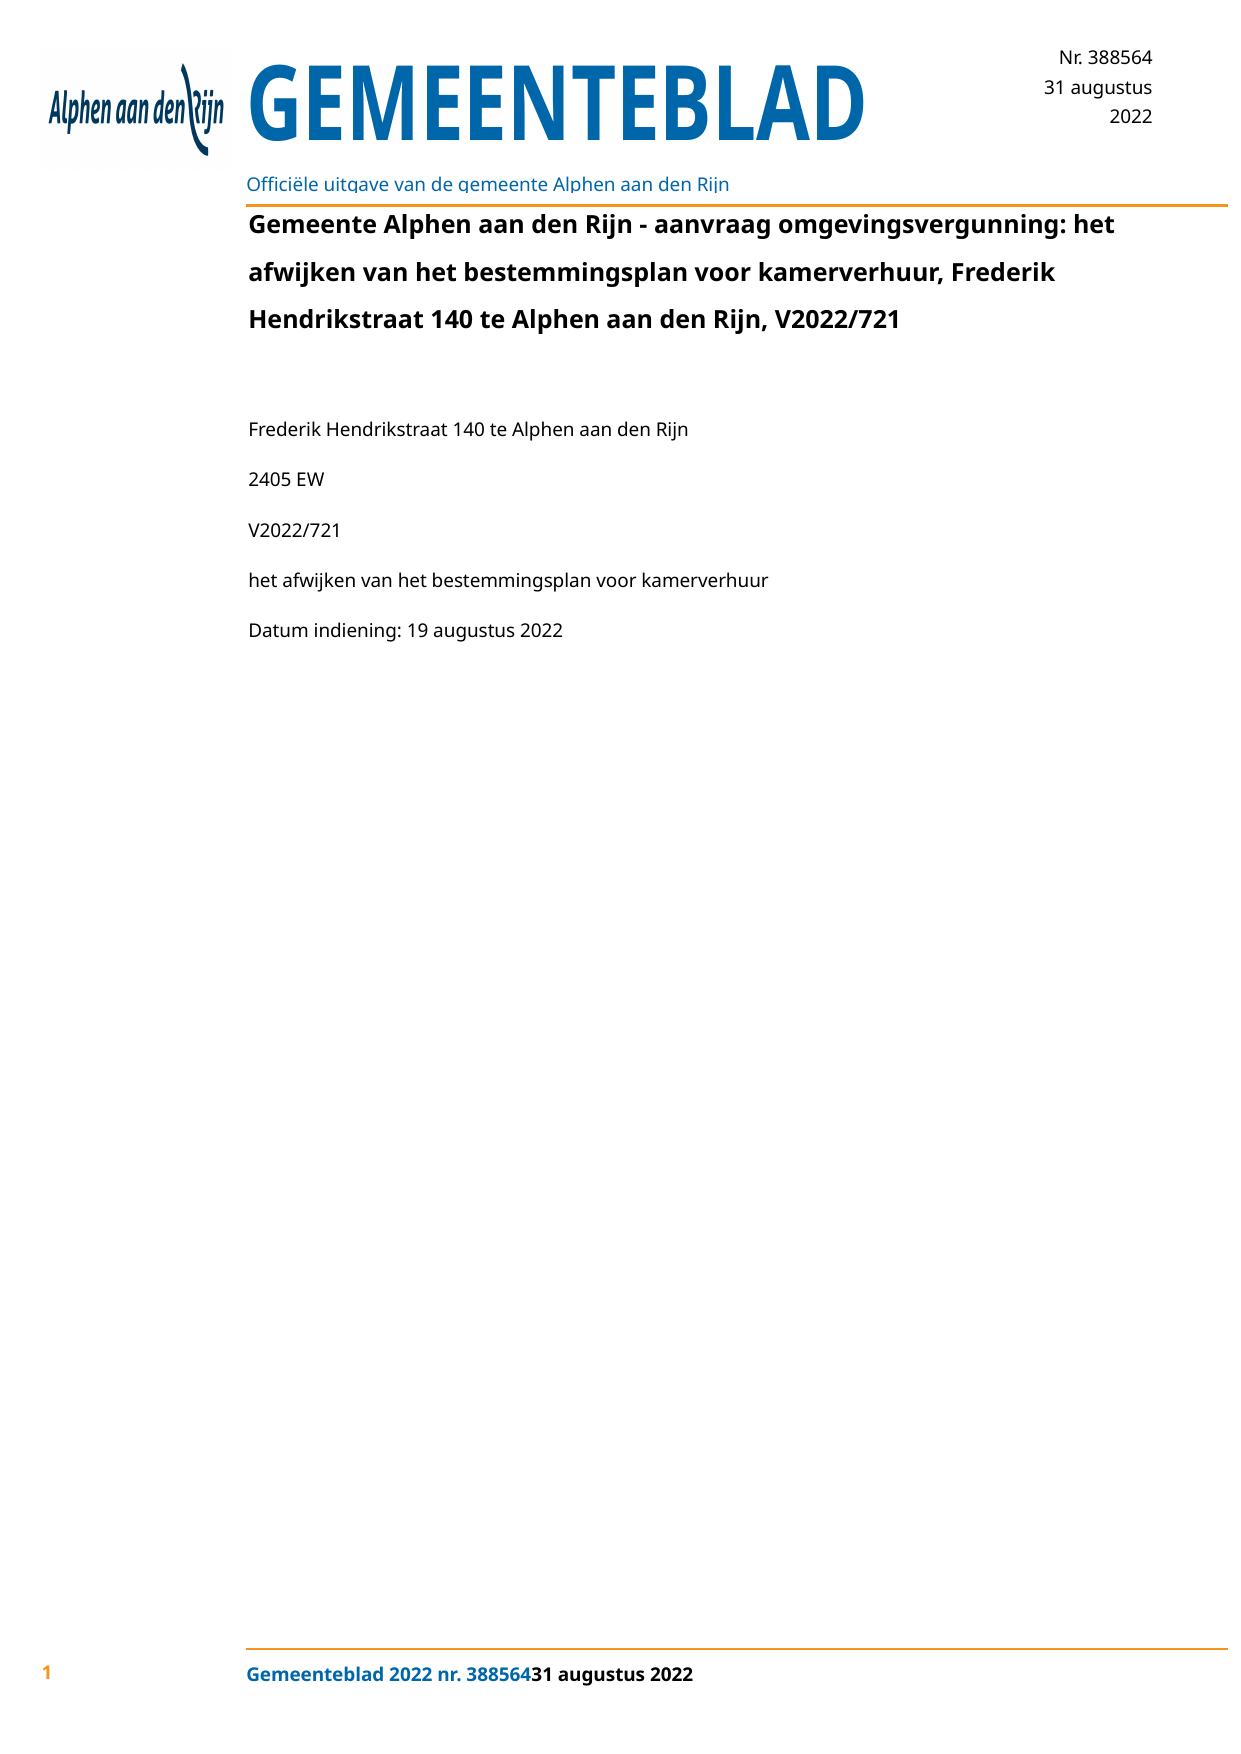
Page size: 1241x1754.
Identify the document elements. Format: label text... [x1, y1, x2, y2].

text Frederik Hendrikstraat 140 te Alphen aan den Rijn [248, 416, 1152, 442]
text 2405 EW [248, 466, 1152, 492]
picture [41, 47, 231, 172]
text Gemeente Alphen aan den Rijn - aanvraag omgevingsvergunning: het afwijken van het bestemmingsplan voor kamerverhuur, Frederik Hendrikstraat 140 te Alphen aan den Rijn, V2022/721 [248, 207, 1152, 336]
text het afwijken van het bestemmingsplan voor kamerverhuur [248, 567, 1152, 593]
text Datum indiening: 19 augustus 2022 [248, 618, 1152, 643]
text V2022/721 [248, 517, 1152, 542]
